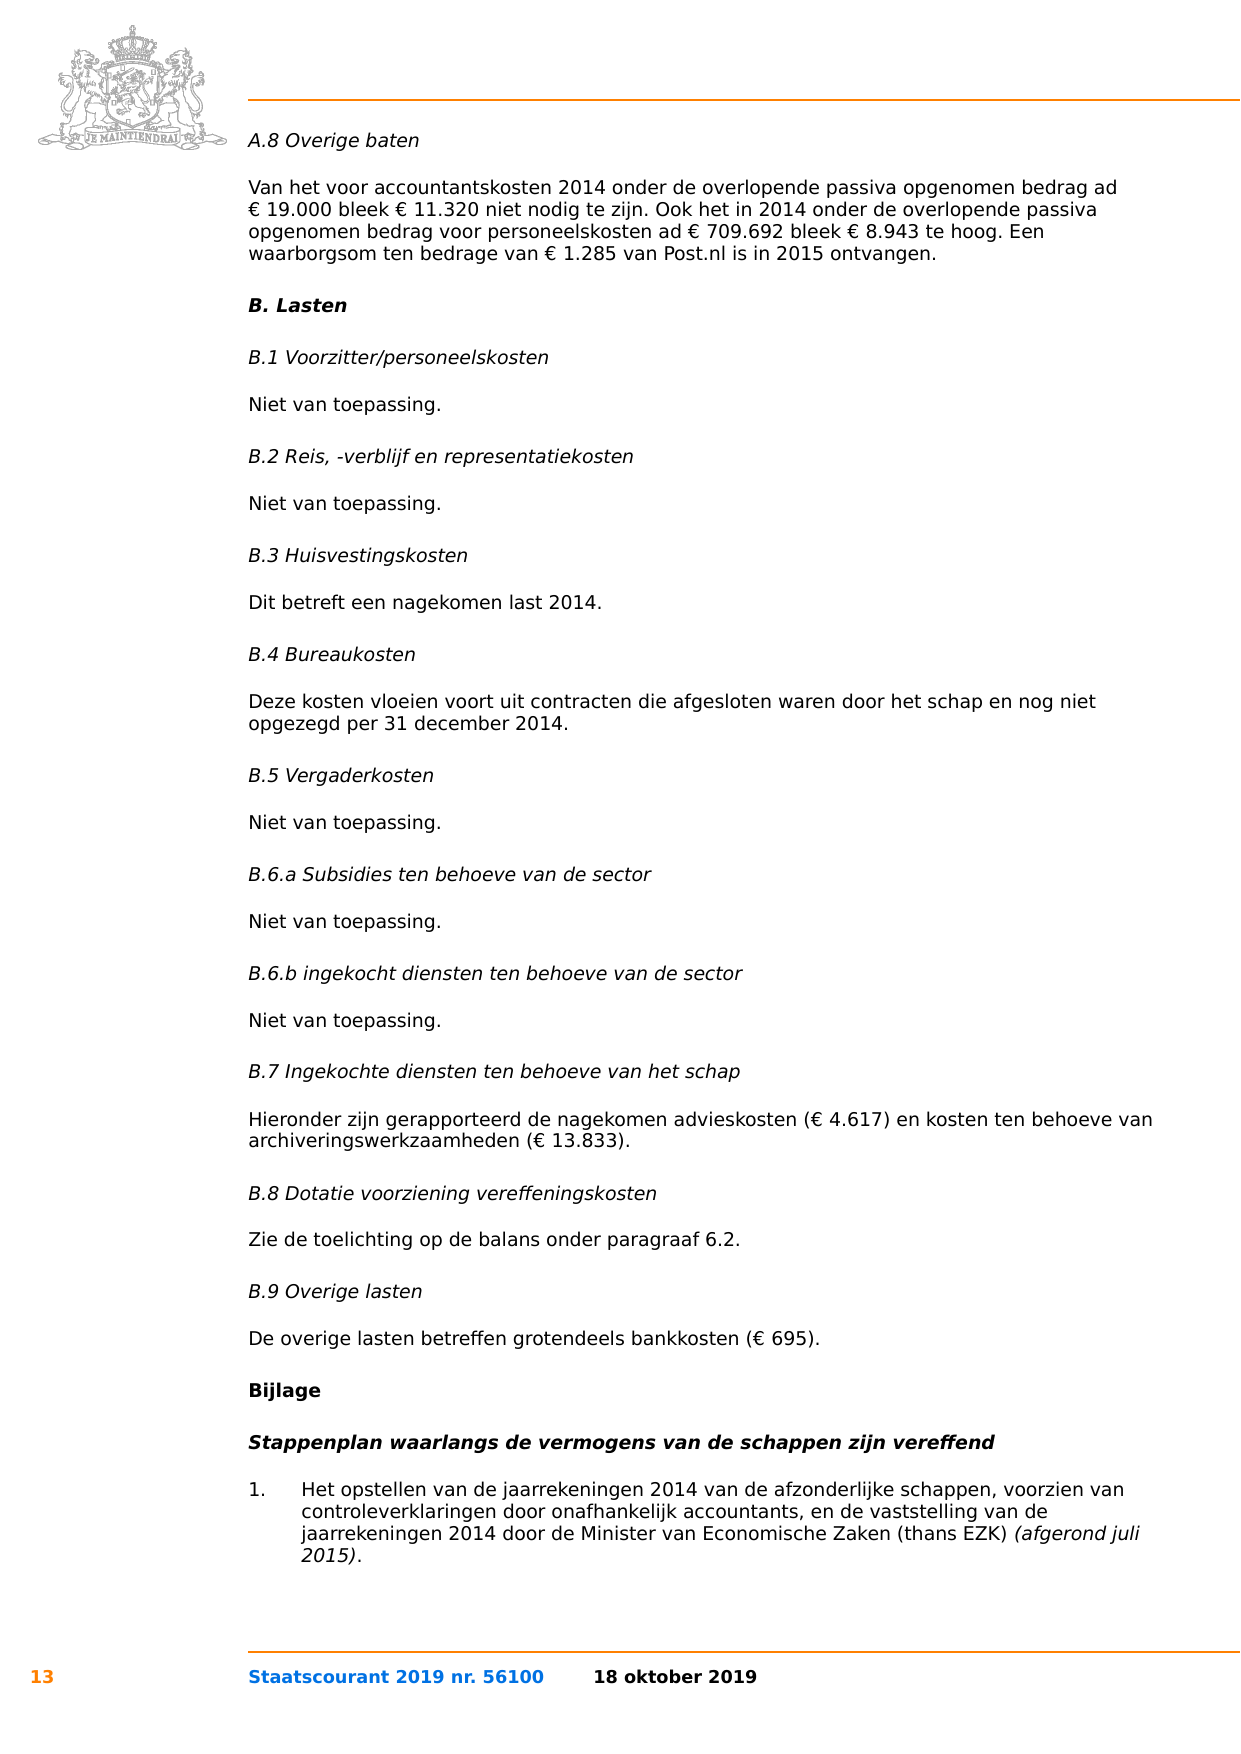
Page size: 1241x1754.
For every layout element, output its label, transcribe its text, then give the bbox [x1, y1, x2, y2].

subtitle Bijlage [248, 1380, 1163, 1402]
text Deze kosten vloeien voort uit contracten die afgesloten waren door het schap en nog niet opgezegd per 31 december 2014. [248, 691, 1163, 734]
text Niet van toepassing. [248, 812, 1163, 833]
subtitle B.7 Ingekochte diensten ten behoeve van het schap [248, 1061, 1163, 1083]
subtitle B.5 Vergaderkosten [248, 764, 1163, 787]
text Niet van toepassing. [248, 493, 1163, 515]
subtitle B. Lasten [248, 295, 1163, 317]
text Niet van toepassing. [248, 1009, 1163, 1031]
text Zie de toelichting op de balans onder paragraaf 6.2. [248, 1229, 1163, 1251]
subtitle A.8 Overige baten [248, 130, 1163, 152]
picture [38, 25, 227, 150]
text Van het voor accountantskosten 2014 onder de overlopende passiva opgenomen bedrag ad € 19.000 bleek € 11.320 niet nodig te zijn. Ook het in 2014 onder de overlopende passiva opgenomen bedrag voor personeelskosten ad € 709.692 bleek € 8.943 te hoog. Een waarborgsom ten bedrage van € 1.285 van Post.nl is in 2015 ontvangen. [248, 177, 1163, 265]
text De overige lasten betreffen grotendeels bankkosten (€ 695). [248, 1328, 1163, 1350]
text Niet van toepassing. [248, 394, 1163, 416]
subtitle B.4 Bureaukosten [248, 644, 1163, 666]
text Niet van toepassing. [248, 911, 1163, 932]
subtitle Stappenplan waarlangs de vermogens van de schappen zijn vereffend [248, 1432, 1163, 1454]
subtitle B.1 Voorzitter/personeelskosten [248, 347, 1163, 369]
subtitle B.3 Huisvestingskosten [248, 545, 1163, 567]
subtitle B.6.b ingekocht diensten ten behoeve van de sector [248, 962, 1163, 984]
text Dit betreft een nagekomen last 2014. [248, 592, 1163, 614]
subtitle B.9 Overige lasten [248, 1281, 1163, 1303]
subtitle B.8 Dotatie voorziening vereffeningskosten [248, 1182, 1163, 1204]
text 1. Het opstellen van de jaarrekeningen 2014 van de afzonderlijke schappen, voorzien van controleverklaringen door onafhankelijk accountants, en de vaststelling van de jaarrekeningen 2014 door de Minister van Economische Zaken (thans EZK) (afgerond juli 2015). [248, 1479, 1163, 1567]
text Hieronder zijn gerapporteerd de nagekomen advieskosten (€ 4.617) en kosten ten behoeve van archiveringswerkzaamheden (€ 13.833). [248, 1108, 1163, 1152]
subtitle B.2 Reis, -verblijf en representatiekosten [248, 446, 1163, 468]
subtitle B.6.a Subsidies ten behoeve van de sector [248, 863, 1163, 886]
